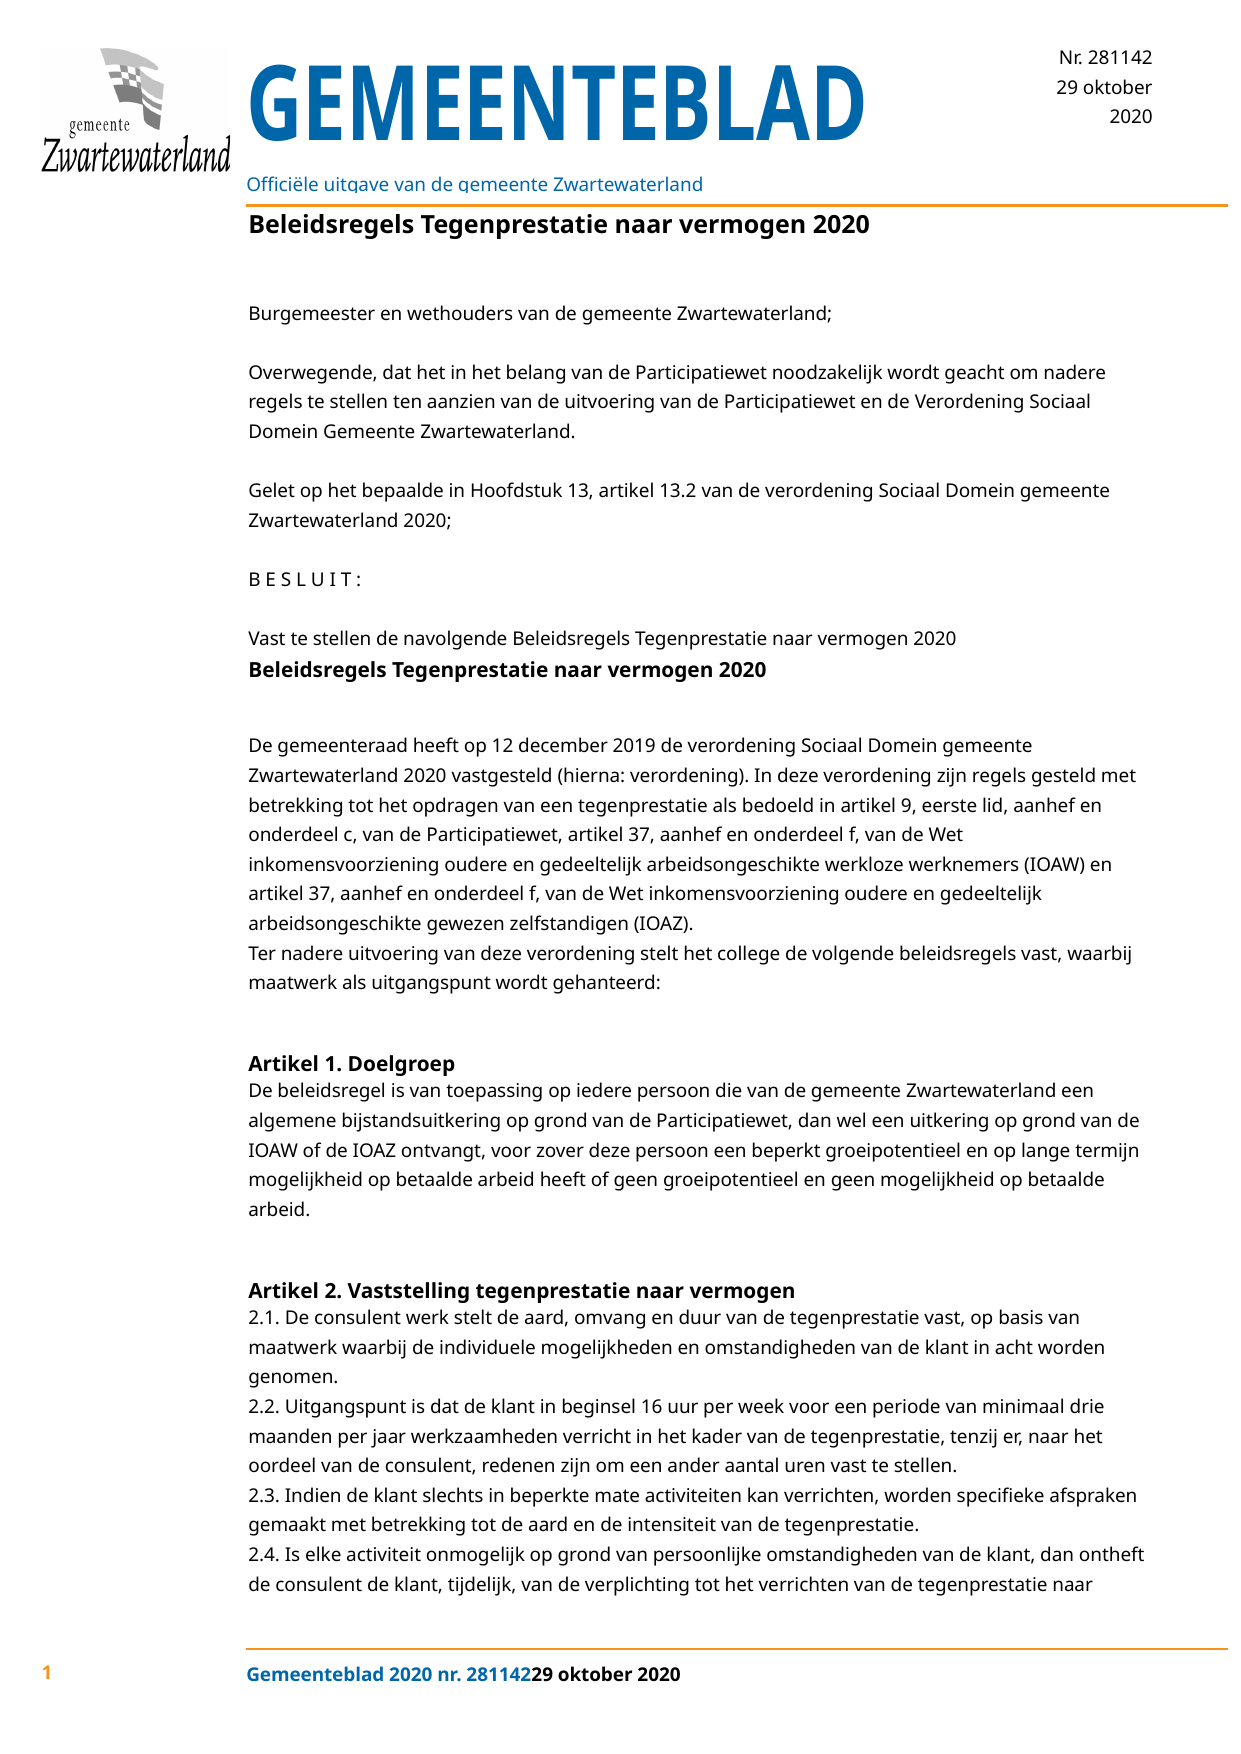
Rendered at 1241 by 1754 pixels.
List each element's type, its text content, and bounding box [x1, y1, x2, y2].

text Beleidsregels Tegenprestatie naar vermogen 2020 [248, 655, 1152, 683]
text Artikel 1. Doelgroep [248, 1049, 1152, 1078]
text De gemeenteraad heeft op 12 december 2019 de verordening Sociaal Domein gemeente Zwartewaterland 2020 vastgesteld (hierna: verordening). In deze verordening zijn regels gesteld met betrekking tot het opdragen van een tegenprestatie als bedoeld in artikel 9, eerste lid, aanhef en onderdeel c, van de Participatiewet, artikel 37, aanhef en onderdeel f, van de Wet inkomensvoorziening oudere en gedeeltelijk arbeidsongeschikte werkloze werknemers (IOAW) en artikel 37, aanhef en onderdeel f, van de Wet inkomensvoorziening oudere en gedeeltelijk arbeidsongeschikte gewezen zelfstandigen (IOAZ). [248, 733, 1152, 936]
text Overwegende, dat het in het belang van de Participatiewet noodzakelijk wordt geacht om nadere regels te stellen ten aanzien van de uitvoering van de Participatiewet en de Verordening Sociaal Domein Gemeente Zwartewaterland. [248, 359, 1152, 444]
text Vast te stellen de navolgende Beleidsregels Tegenprestatie naar vermogen 2020 [248, 625, 1152, 651]
picture [41, 47, 231, 172]
text De beleidsregel is van toepassing op iedere persoon die van de gemeente Zwartewaterland een algemene bijstandsuitkering op grond van de Participatiewet, dan wel een uitkering op grond van de IOAW of de IOAZ ontvangt, voor zover deze persoon een beperkt groeipotentieel en op lange termijn mogelijkheid op betaalde arbeid heeft of geen groeipotentieel en geen mogelijkheid op betaalde arbeid. [248, 1078, 1152, 1222]
text Artikel 2. Vaststelling tegenprestatie naar vermogen [248, 1276, 1152, 1304]
text B E S L U I T : [248, 566, 1152, 592]
text 2.2. Uitgangspunt is dat de klant in beginsel 16 uur per week voor een periode van minimaal drie maanden per jaar werkzaamheden verricht in het kader van de tegenprestatie, tenzij er, naar het oordeel van de consulent, redenen zijn om een ander aantal uren vast te stellen. [248, 1393, 1152, 1478]
text 2.4. Is elke activiteit onmogelijk op grond van persoonlijke omstandigheden van de klant, dan ontheft de consulent de klant, tijdelijk, van de verplichting tot het verrichten van de tegenprestatie naar [248, 1541, 1152, 1596]
text 2.3. Indien de klant slechts in beperkte mate activiteiten kan verrichten, worden specifieke afspraken gemaakt met betrekking tot de aard en de intensiteit van de tegenprestatie. [248, 1482, 1152, 1537]
text Burgemeester en wethouders van de gemeente Zwartewaterland; [248, 300, 1152, 326]
text 2.1. De consulent werk stelt de aard, omvang en duur van de tegenprestatie vast, op basis van maatwerk waarbij de individuele mogelijkheden en omstandigheden van de klant in acht worden genomen. [248, 1304, 1152, 1389]
text Gelet op het bepaalde in Hoofdstuk 13, artikel 13.2 van de verordening Sociaal Domein gemeente Zwartewaterland 2020; [248, 477, 1152, 533]
text Beleidsregels Tegenprestatie naar vermogen 2020 [248, 207, 1152, 241]
text Ter nadere uitvoering van deze verordening stelt het college de volgende beleidsregels vast, waarbij maatwerk als uitgangspunt wordt gehanteerd: [248, 940, 1152, 995]
